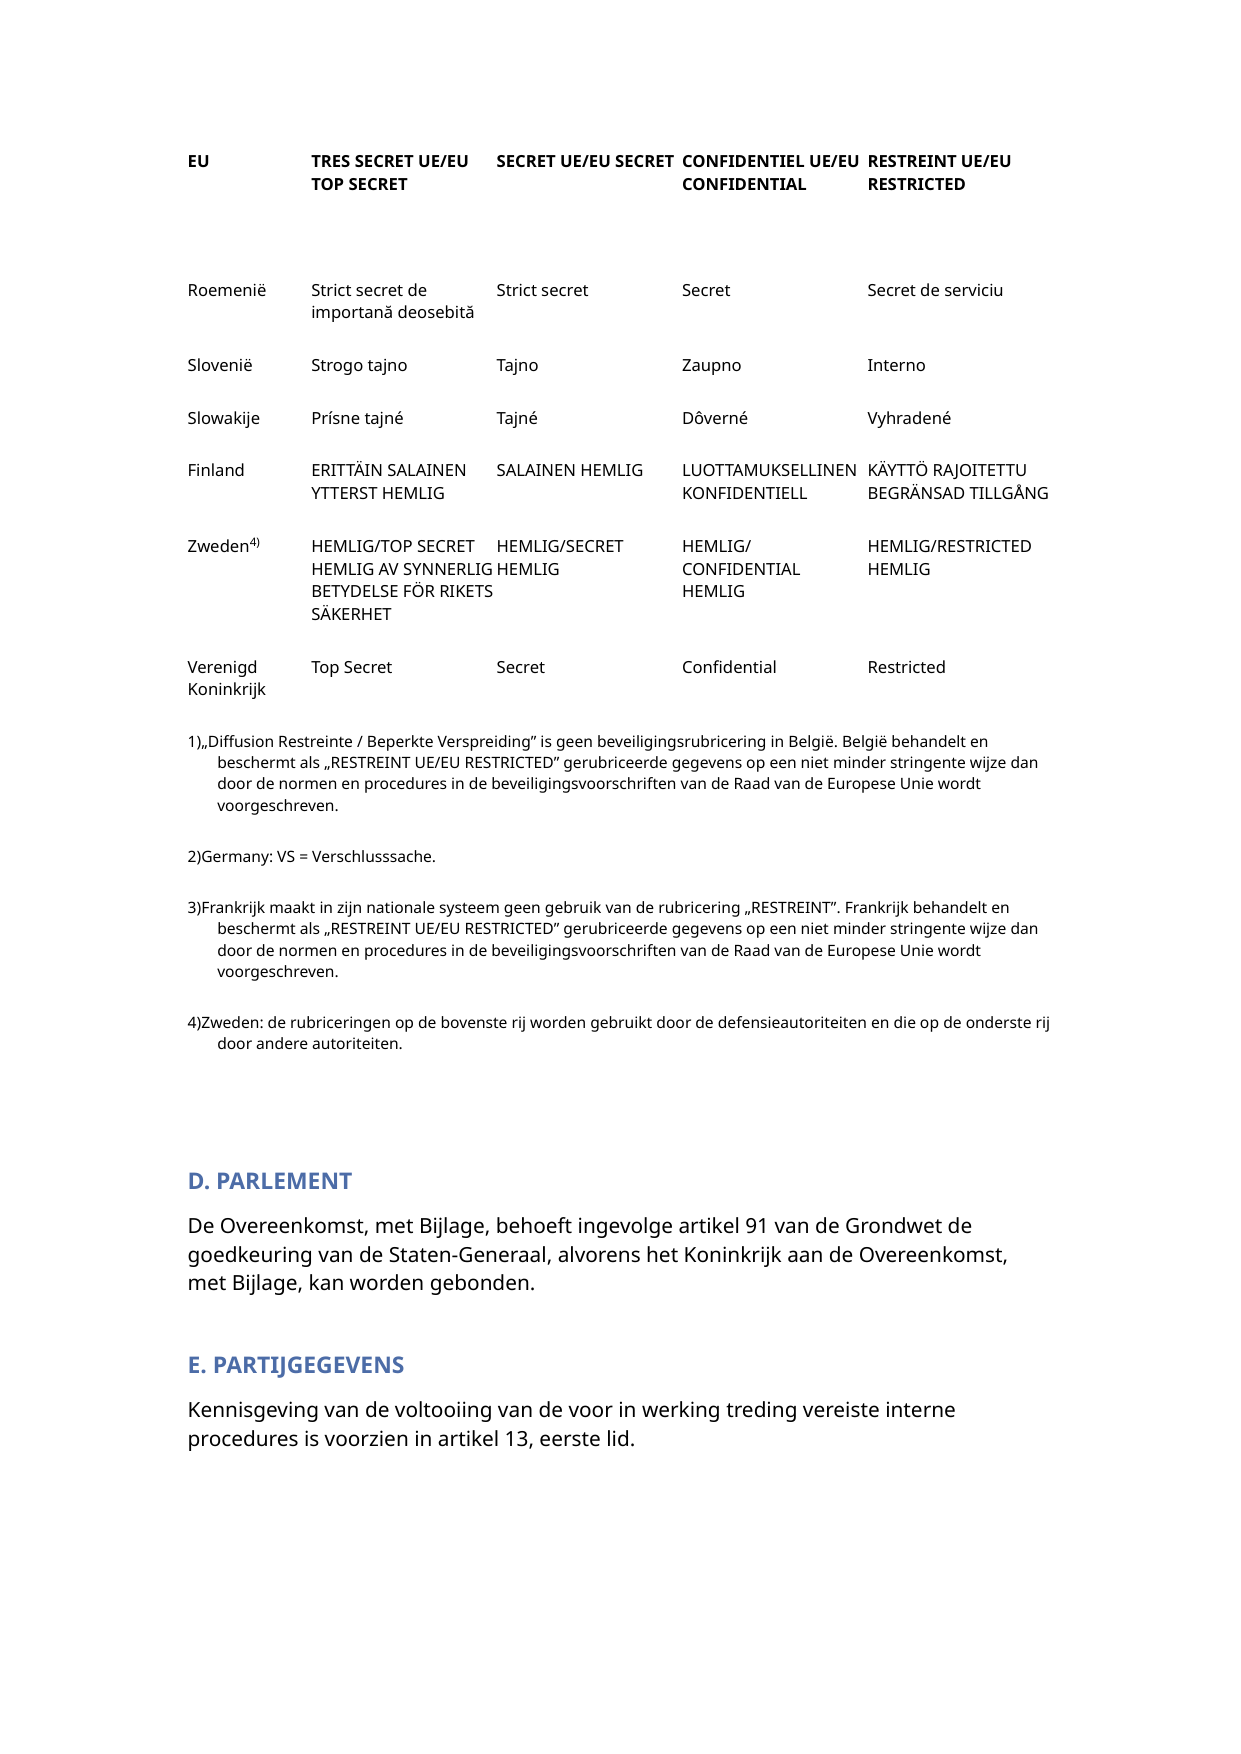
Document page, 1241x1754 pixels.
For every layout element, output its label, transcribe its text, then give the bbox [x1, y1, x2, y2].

table_cell Verenigd Koninkrijk [188, 655, 311, 731]
table_cell [867, 225, 1053, 278]
table_cell [682, 225, 867, 278]
table_cell SALAINEN HEMLIG [496, 459, 682, 534]
table_header CONFIDENTIEL UE/EU CONFIDENTIAL [682, 150, 867, 225]
table_cell Zaupno [682, 354, 867, 406]
table_header RESTREINT UE/EU RESTRICTED [867, 150, 1053, 225]
table_cell Finland [188, 459, 311, 534]
table_cell Tajné [496, 406, 682, 459]
table_cell LUOTTAMUKSELLINEN KONFIDENTIELL [682, 459, 867, 534]
table_cell Slovenië [188, 354, 311, 406]
table_cell Strogo tajno [311, 354, 496, 406]
subtitle D. PARLEMENT [187, 1165, 1053, 1197]
table_cell Strict secret de importană deosebită [311, 278, 496, 353]
table_cell KÄYTTÖ RAJOITETTU BEGRÄNSAD TILLGÅNG [867, 459, 1053, 534]
table_cell Secret [682, 278, 867, 353]
table_cell Dôverné [682, 406, 867, 459]
subtitle E. PARTIJGEGEVENS [187, 1349, 1053, 1381]
table_cell HEMLIG/TOP SECRET HEMLIG AV SYNNERLIG BETYDELSE FÖR RIKETS SÄKERHET [311, 534, 496, 655]
table_cell Confidential [682, 655, 867, 731]
table_cell HEMLIG/CONFIDENTIAL HEMLIG [682, 534, 867, 655]
table_cell HEMLIG/SECRET HEMLIG [496, 534, 682, 655]
table_cell Slowakije [188, 406, 311, 459]
table_cell Secret [496, 655, 682, 731]
text Kennisgeving van de voltooiing van de voor in werking treding vereiste interne procedures is voorzien in artikel 13, eerste lid. [187, 1396, 1053, 1452]
table_cell HEMLIG/RESTRICTED HEMLIG [867, 534, 1053, 655]
table_cell Tajno [496, 354, 682, 406]
table_cell Restricted [867, 655, 1053, 731]
table_cell Secret de serviciu [867, 278, 1053, 353]
table_cell 1)„Diffusion Restreinte / Beperkte Verspreiding” is geen beveiligingsrubricering in België. België behandelt en beschermt als „RESTREINT UE/EU RESTRICTED” gerubriceerde gegevens op een niet minder stringente wijze dan door de normen en procedures in de beveiligingsvoorschriften van de Raad van de Europese Unie wordt voorgeschreven. 2)Germany: VS = Verschlusssache. 3)Frankrijk maakt in zijn nationale systeem geen gebruik van de rubricering „RESTREINT”. Frankrijk behandelt en beschermt als „RESTREINT UE/EU RESTRICTED” gerubriceerde gegevens op een niet minder stringente wijze dan door de normen en procedures in de beveiligingsvoorschriften van de Raad van de Europese Unie wordt voorgeschreven. 4)Zweden: de rubriceringen op de bovenste rij worden gebruikt door de defensieautoriteiten en die op de onderste rij door andere autoriteiten. [188, 731, 1053, 1084]
table_cell Top Secret [311, 655, 496, 731]
table_cell Prísne tajné [311, 406, 496, 459]
table_cell Zweden4) [188, 534, 311, 655]
text De Overeenkomst, met Bijlage, behoeft ingevolge artikel 91 van de Grondwet de goedkeuring van de Staten-Generaal, alvorens het Koninkrijk aan de Overeenkomst, met Bijlage, kan worden gebonden. [187, 1212, 1053, 1297]
table_cell ERITTÄIN SALAINEN YTTERST HEMLIG [311, 459, 496, 534]
table_cell [188, 225, 311, 278]
table_cell Strict secret [496, 278, 682, 353]
table_header TRES SECRET UE/EU TOP SECRET [311, 150, 496, 225]
table_header EU [188, 150, 311, 225]
table_cell [496, 225, 682, 278]
table_cell [311, 225, 496, 278]
table_cell Roemenië [188, 278, 311, 353]
table_cell Vyhradené [867, 406, 1053, 459]
table_header SECRET UE/EU SECRET [496, 150, 682, 225]
table_cell Interno [867, 354, 1053, 406]
